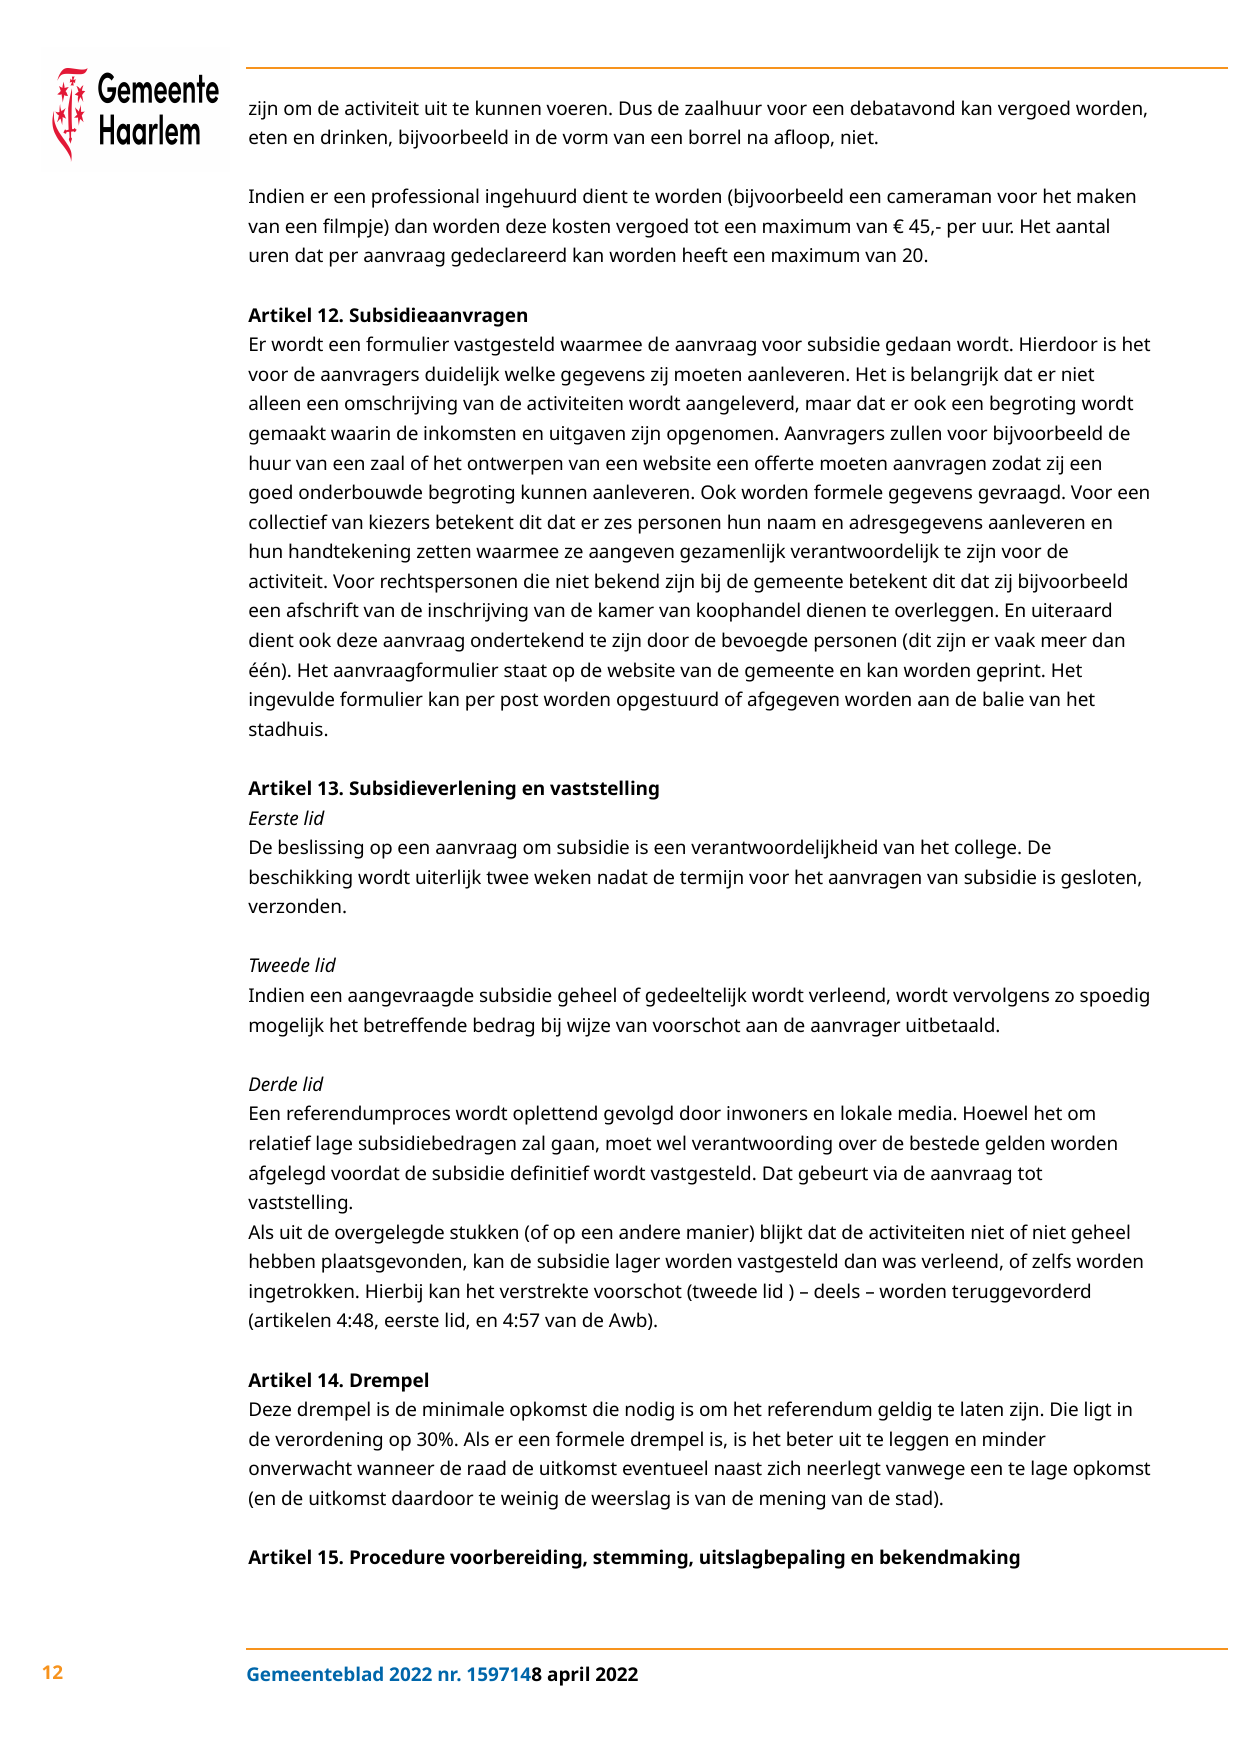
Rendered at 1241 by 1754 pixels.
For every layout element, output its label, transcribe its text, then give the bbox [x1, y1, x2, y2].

text zijn om de activiteit uit te kunnen voeren. Dus de zaalhuur voor een debatavond kan vergoed worden, eten en drinken, bijvoorbeeld in de vorm van een borrel na afloop, niet. [248, 95, 1152, 150]
text Als uit de overgelegde stukken (of op een andere manier) blijkt dat de activiteiten niet of niet geheel hebben plaatsgevonden, kan de subsidie lager worden vastgesteld dan was verleend, of zelfs worden ingetrokken. Hierbij kan het verstrekte voorschot (tweede lid ) – deels – worden teruggevorderd (artikelen 4:48, eerste lid, en 4:57 van de Awb). [248, 1219, 1152, 1333]
text Een referendumproces wordt oplettend gevolgd door inwoners en lokale media. Hoewel het om relatief lage subsidiebedragen zal gaan, moet wel verantwoording over de bestede gelden worden afgelegd voordat de subsidie definitief wordt vastgesteld. Dat gebeurt via de aanvraag tot vaststelling. [248, 1101, 1152, 1215]
text Eerste lid [248, 805, 1152, 831]
text Indien er een professional ingehuurd dient te worden (bijvoorbeeld een cameraman voor het maken van een filmpje) dan worden deze kosten vergoed tot een maximum van € 45,- per uur. Het aantal uren dat per aanvraag gedeclareerd kan worden heeft een maximum van 20. [248, 183, 1152, 268]
text Artikel 12. Subsidieaanvragen [248, 302, 1152, 328]
text Artikel 14. Drempel [248, 1367, 1152, 1393]
text Artikel 15. Procedure voorbereiding, stemming, uitslagbepaling en bekendmaking [248, 1544, 1152, 1570]
text Tweede lid [248, 953, 1152, 978]
text Deze drempel is de minimale opkomst die nodig is om het referendum geldig te laten zijn. Die ligt in de verordening op 30%. Als er een formele drempel is, is het beter uit te leggen en minder onverwacht wanneer de raad de uitkomst eventueel naast zich neerlegt vanwege een te lage opkomst (en de uitkomst daardoor te weinig de weerslag is van de mening van de stad). [248, 1396, 1152, 1511]
text Derde lid [248, 1071, 1152, 1097]
text Artikel 13. Subsidieverlening en vaststelling [248, 775, 1152, 801]
text Er wordt een formulier vastgesteld waarmee de aanvraag voor subsidie gedaan wordt. Hierdoor is het voor de aanvragers duidelijk welke gegevens zij moeten aanleveren. Het is belangrijk dat er niet alleen een omschrijving van de activiteiten wordt aangeleverd, maar dat er ook een begroting wordt gemaakt waarin de inkomsten en uitgaven zijn opgenomen. Aanvragers zullen voor bijvoorbeeld de huur van een zaal of het ontwerpen van een website een offerte moeten aanvragen zodat zij een goed onderbouwde begroting kunnen aanleveren. Ook worden formele gegevens gevraagd. Voor een collectief van kiezers betekent dit dat er zes personen hun naam en adresgegevens aanleveren en hun handtekening zetten waarmee ze aangeven gezamenlijk verantwoordelijk te zijn voor de activiteit. Voor rechtspersonen die niet bekend zijn bij de gemeente betekent dit dat zij bijvoorbeeld een afschrift van de inschrijving van de kamer van koophandel dienen te overleggen. En uiteraard dient ook deze aanvraag ondertekend te zijn door de bevoegde personen (dit zijn er vaak meer dan één). Het aanvraagformulier staat op de website van de gemeente en kan worden geprint. Het ingevulde formulier kan per post worden opgestuurd of afgegeven worden aan de balie van het stadhuis. [248, 331, 1152, 742]
text Indien een aangevraagde subsidie geheel of gedeeltelijk wordt verleend, wordt vervolgens zo spoedig mogelijk het betreffende bedrag bij wijze van voorschot aan de aanvrager uitbetaald. [248, 982, 1152, 1038]
text De beslissing op een aanvraag om subsidie is een verantwoordelijkheid van het college. De beschikking wordt uiterlijk twee weken nadat de termijn voor het aanvragen van subsidie is gesloten, verzonden. [248, 834, 1152, 919]
picture [41, 47, 231, 172]
